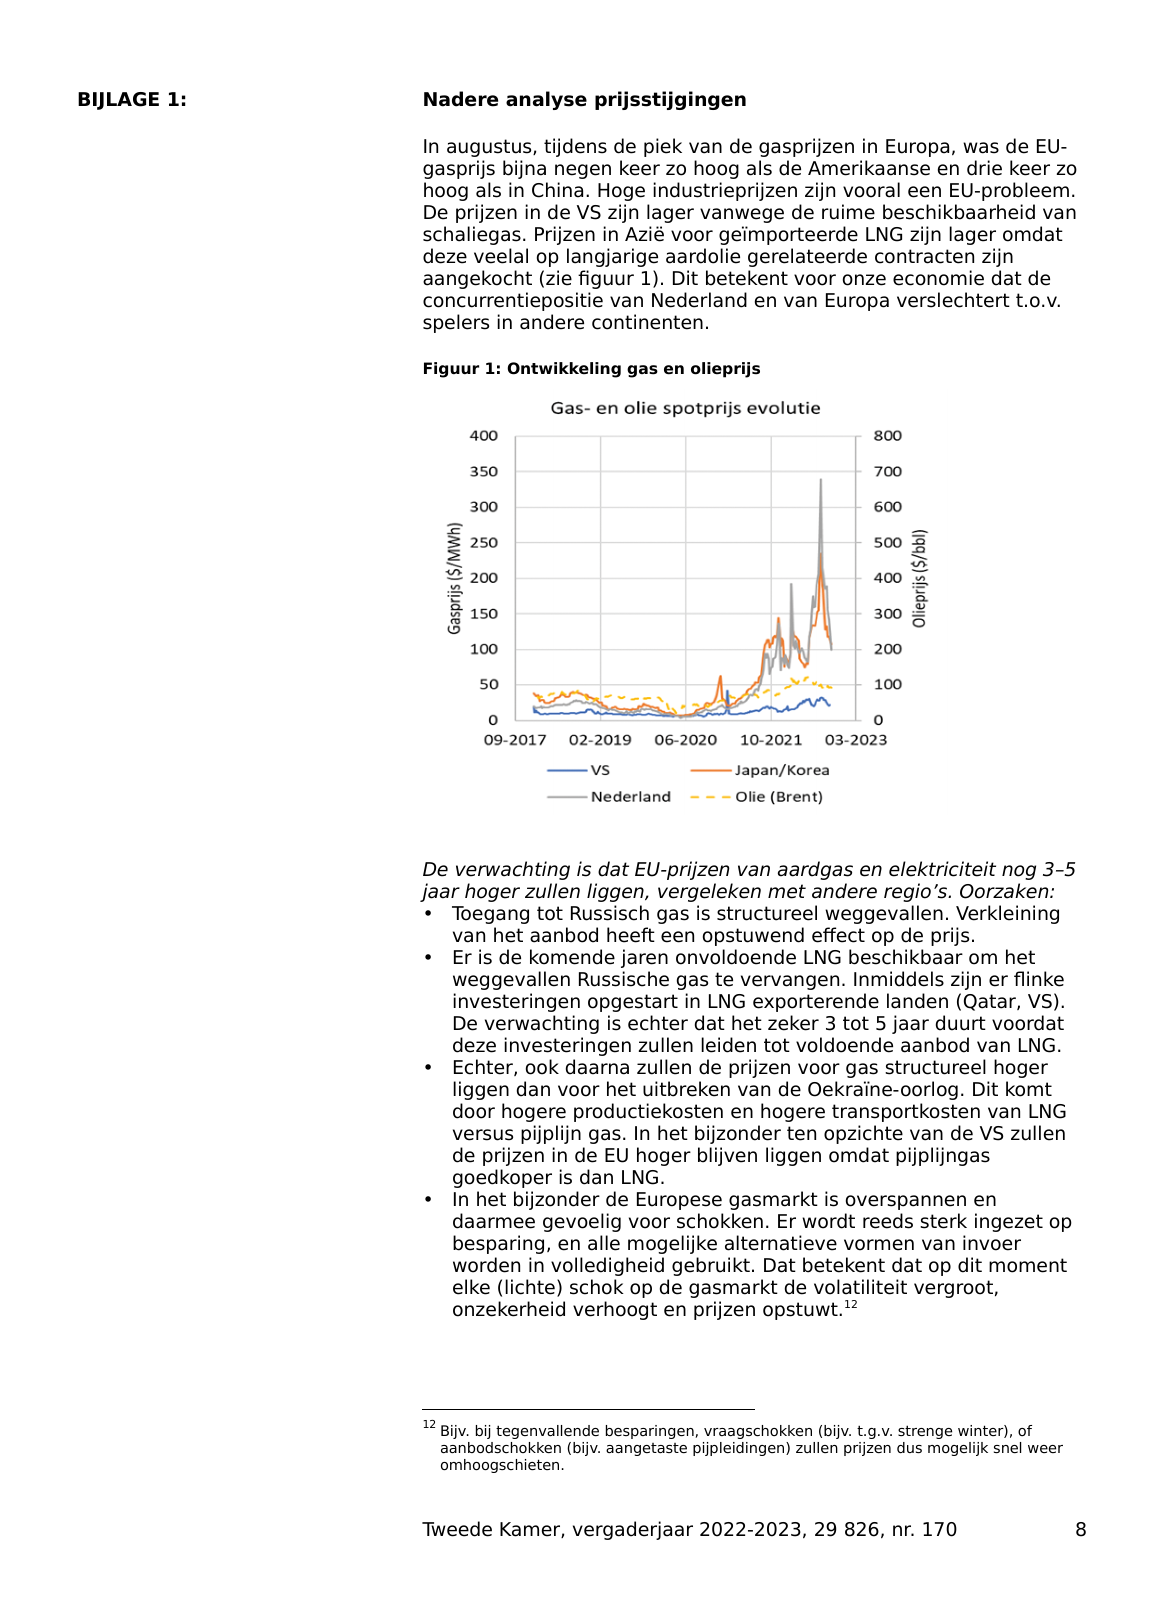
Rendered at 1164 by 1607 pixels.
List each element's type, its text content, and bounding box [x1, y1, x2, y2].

text Figuur 1: Ontwikkeling gas en olieprijs [422, 360, 948, 378]
subtitle De verwachting is dat EU-prijzen van aardgas en elektriciteit nog 3–5 jaar hoger zullen liggen, vergeleken met andere regio’s. Oorzaken: [422, 859, 1087, 903]
text • Er is de komende jaren onvoldoende LNG beschikbaar om het weggevallen Russische gas te vervangen. Inmiddels zijn er flinke investeringen opgestart in LNG exporterende landen (Qatar, VS). De verwachting is echter dat het zeker 3 tot 5 jaar duurt voordat deze investeringen zullen leiden tot voldoende aanbod van LNG. [422, 947, 1087, 1057]
text • In het bijzonder de Europese gasmarkt is overspannen en daarmee gevoelig voor schokken. Er wordt reeds sterk ingezet op besparing, en alle mogelijke alternatieve vormen van invoer worden in volledigheid gebruikt. Dat betekent dat op dit moment elke (lichte) schok op de gasmarkt de volatiliteit vergroot, onzekerheid verhoogt en prijzen opstuwt. [422, 1189, 1087, 1321]
subtitle BIJLAGE 1: Nadere analyse prijsstijgingen [77, 89, 1087, 111]
text • Echter, ook daarna zullen de prijzen voor gas structureel hoger liggen dan voor het uitbreken van de Oekraïne-oorlog. Dit komt door hogere productiekosten en hogere transportkosten van LNG versus pijplijn gas. In het bijzonder ten opzichte van de VS zullen de prijzen in de EU hoger blijven liggen omdat pijplijngas goedkoper is dan LNG. [422, 1057, 1087, 1189]
text • Toegang tot Russisch gas is structureel weggevallen. Verkleining van het aanbod heeft een opstuwend effect op de prijs. [422, 903, 1087, 947]
text In augustus, tijdens de piek van de gasprijzen in Europa, was de EU-gasprijs bijna negen keer zo hoog als de Amerikaanse en drie keer zo hoog als in China. Hoge industrieprijzen zijn vooral een EU-probleem. De prijzen in de VS zijn lager vanwege de ruime beschikbaarheid van schaliegas. Prijzen in Azië voor geïmporteerde LNG zijn lager omdat deze veelal op langjarige aardolie gerelateerde contracten zijn aangekocht (zie figuur 1). Dit betekent voor onze economie dat de concurrentiepositie van Nederland en van Europa verslechtert t.o.v. spelers in andere continenten. [422, 136, 1087, 334]
picture [422, 389, 948, 815]
text Bijv. bij tegenvallende besparingen, vraagschokken (bijv. t.g.v. strenge winter), of aanbodschokken (bijv. aangetaste pijpleidingen) zullen prijzen dus mogelijk snel weer omhoogschieten. [422, 1418, 1087, 1474]
